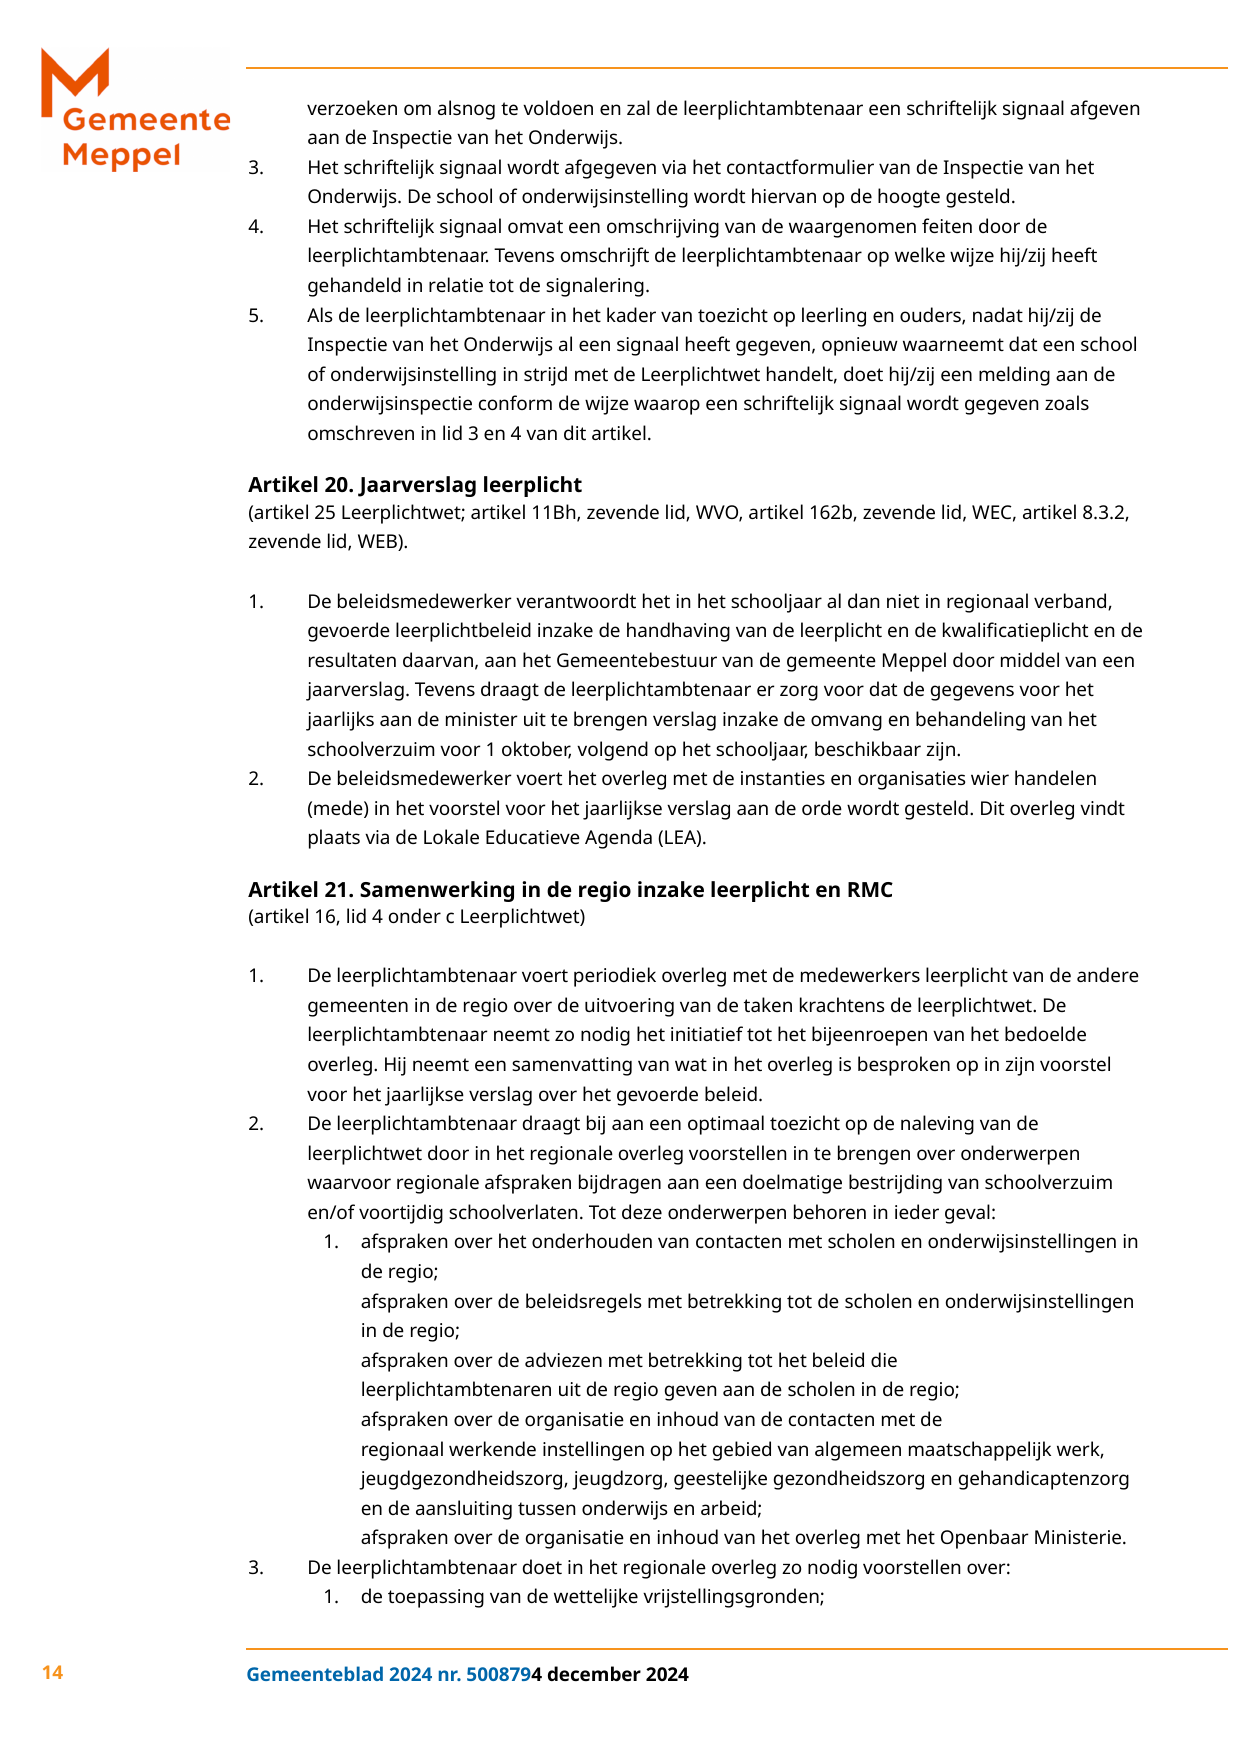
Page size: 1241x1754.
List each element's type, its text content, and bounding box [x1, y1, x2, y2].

list De leerplichtambtenaar doet in het regionale overleg zo nodig voorstellen over: [248, 1554, 1152, 1580]
text Artikel 21. Samenwerking in de regio inzake leerplicht en RMC [248, 875, 1152, 903]
list De leerplichtambtenaar voert periodiek overleg met de medewerkers leerplicht van de andere gemeenten in de regio over de uitvoering van de taken krachtens de leerplichtwet. De leerplichtambtenaar neemt zo nodig het initiatief tot het bijeenroepen van het bedoelde overleg. Hij neemt een samenvatting van wat in het overleg is besproken op in zijn voorstel voor het jaarlijkse verslag over het gevoerde beleid. [248, 962, 1152, 1107]
list afspraken over de organisatie en inhoud van de contacten met de regionaal werkende instellingen op het gebied van algemeen maatschappelijk werk, jeugdgezondheidszorg, jeugdzorg, geestelijke gezondheidszorg en gehandicaptenzorg en de aansluiting tussen onderwijs en arbeid; [323, 1406, 1152, 1521]
picture [41, 47, 231, 172]
list De beleidsmedewerker voert het overleg met de instanties en organisaties wier handelen (mede) in het voorstel voor het jaarlijkse verslag aan de orde wordt gesteld. Dit overleg vindt plaats via de Lokale Educatieve Agenda (LEA). [248, 765, 1152, 850]
list afspraken over de organisatie en inhoud van het overleg met het Openbaar Ministerie. [323, 1524, 1152, 1550]
list De leerplichtambtenaar draagt bij aan een optimaal toezicht op de naleving van de leerplichtwet door in het regionale overleg voorstellen in te brengen over onderwerpen waarvoor regionale afspraken bijdragen aan een doelmatige bestrijding van schoolverzuim en/of voortijdig schoolverlaten. Tot deze onderwerpen behoren in ieder geval: [248, 1110, 1152, 1225]
list Als de leerplichtambtenaar in het kader van toezicht op leerling en ouders, nadat hij/zij de Inspectie van het Onderwijs al een signaal heeft gegeven, opnieuw waarneemt dat een school of onderwijsinstelling in strijd met de Leerplichtwet handelt, doet hij/zij een melding aan de onderwijsinspectie conform de wijze waarop een schriftelijk signaal wordt gegeven zoals omschreven in lid 3 en 4 van dit artikel. [248, 302, 1152, 446]
list de toepassing van de wettelijke vrijstellingsgronden; [323, 1584, 1152, 1609]
list De beleidsmedewerker verantwoordt het in het schooljaar al dan niet in regionaal verband, gevoerde leerplichtbeleid inzake de handhaving van de leerplicht en de kwalificatieplicht en de resultaten daarvan, aan het Gemeentebestuur van de gemeente Meppel door middel van een jaarverslag. Tevens draagt de leerplichtambtenaar er zorg voor dat de gegevens voor het jaarlijks aan de minister uit te brengen verslag inzake de omvang en behandeling van het schoolverzuim voor 1 oktober, volgend op het schooljaar, beschikbaar zijn. [248, 588, 1152, 761]
list Het schriftelijk signaal omvat een omschrijving van de waargenomen feiten door de leerplichtambtenaar. Tevens omschrijft de leerplichtambtenaar op welke wijze hij/zij heeft gehandeld in relatie tot de signalering. [248, 213, 1152, 298]
list Het schriftelijk signaal wordt afgegeven via het contactformulier van de Inspectie van het Onderwijs. De school of onderwijsinstelling wordt hiervan op de hoogte gesteld. [248, 154, 1152, 209]
list afspraken over de beleidsregels met betrekking tot de scholen en onderwijsinstellingen in de regio; [323, 1288, 1152, 1343]
text (artikel 16, lid 4 onder c Leerplichtwet) [248, 903, 1152, 929]
list afspraken over het onderhouden van contacten met scholen en onderwijsinstellingen in de regio; [323, 1229, 1152, 1284]
text Artikel 20. Jaarverslag leerplicht [248, 471, 1152, 499]
list verzoeken om alsnog te voldoen en zal de leerplichtambtenaar een schriftelijk signaal afgeven aan de Inspectie van het Onderwijs. [248, 95, 1152, 150]
text (artikel 25 Leerplichtwet; artikel 11Bh, zevende lid, WVO, artikel 162b, zevende lid, WEC, artikel 8.3.2, zevende lid, WEB). [248, 499, 1152, 554]
list afspraken over de adviezen met betrekking tot het beleid die leerplichtambtenaren uit de regio geven aan de scholen in de regio; [323, 1347, 1152, 1402]
